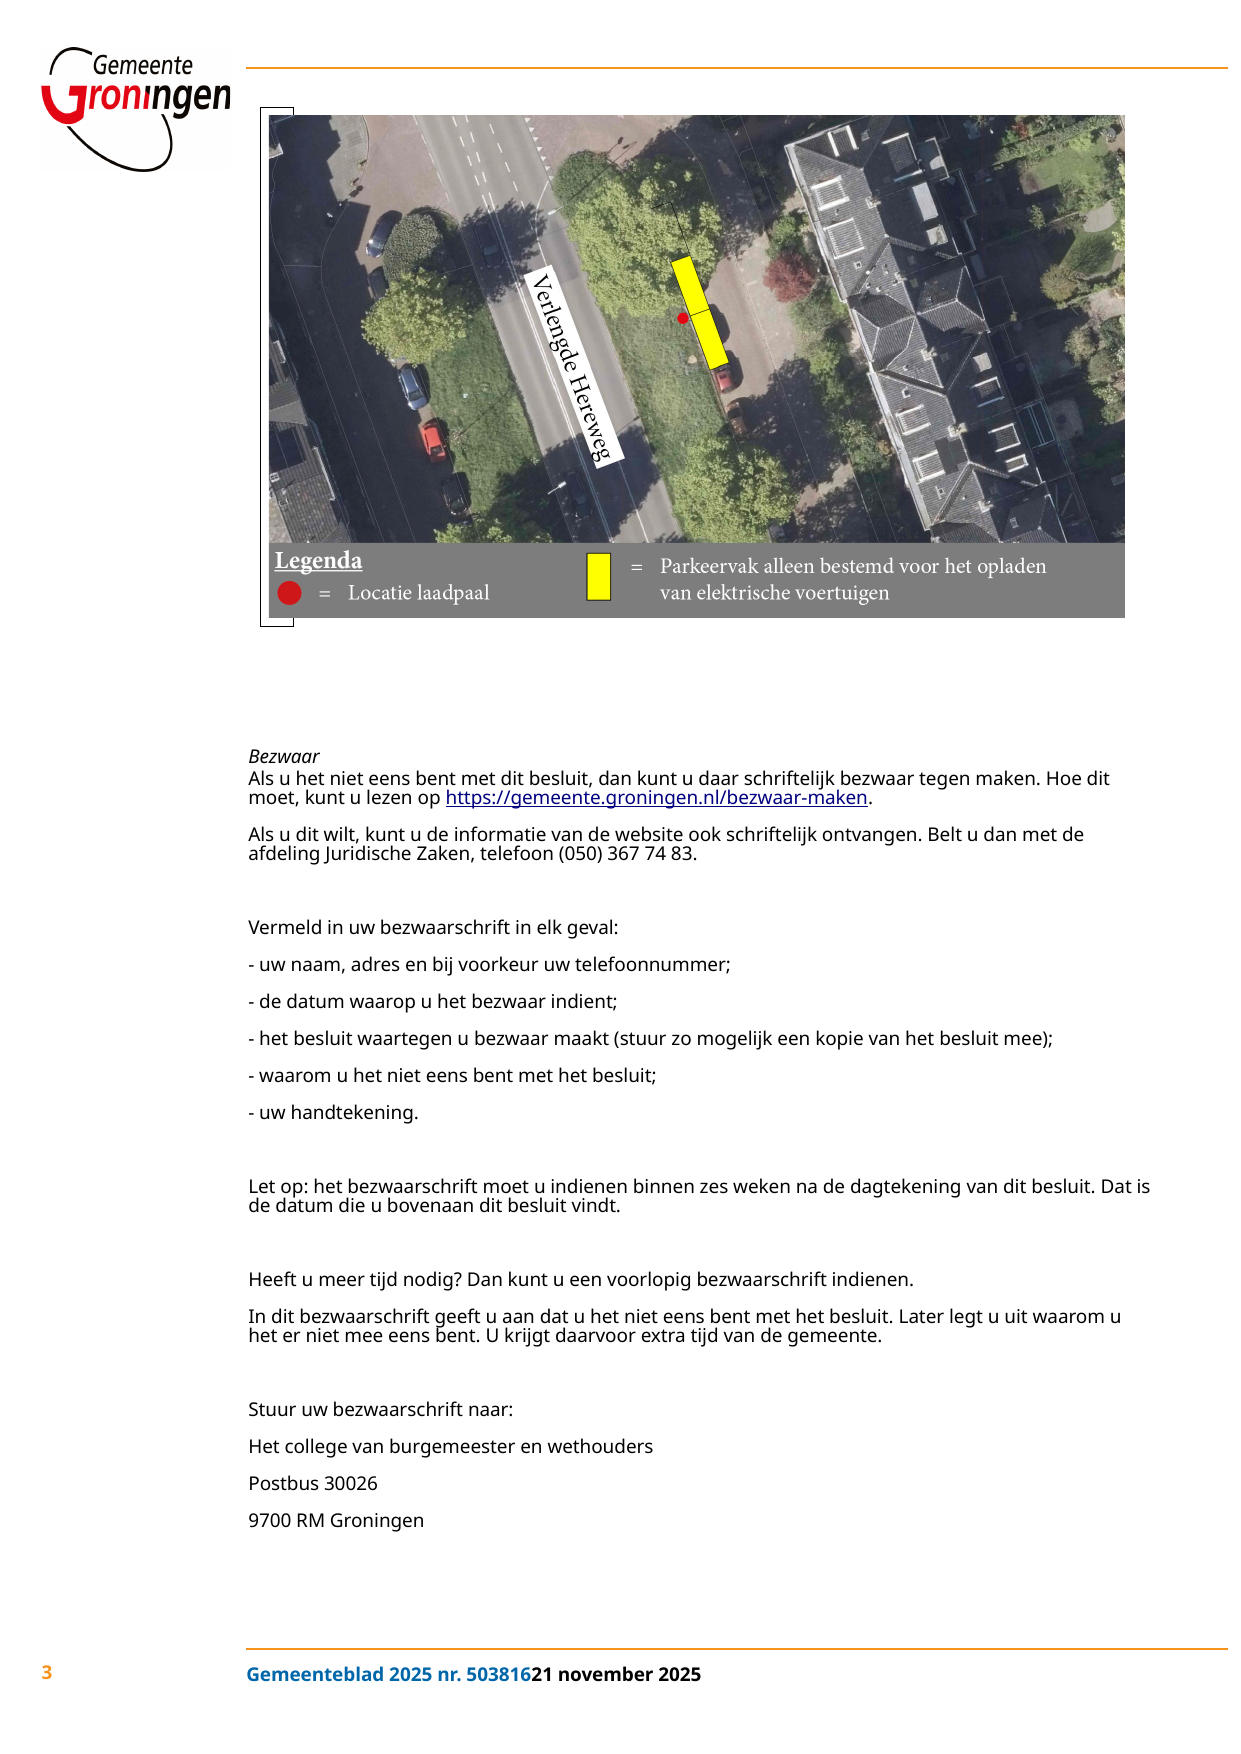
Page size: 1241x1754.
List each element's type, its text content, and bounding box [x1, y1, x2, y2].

text Heeft u meer tijd nodig? Dan kunt u een voorlopig bezwaarschrift indienen. [248, 1271, 1152, 1290]
text Het college van burgemeester en wethouders [248, 1438, 1152, 1457]
text Let op: het bezwaarschrift moet u indienen binnen zes weken na de dagtekening van dit besluit. Dat is de datum die u bovenaan dit besluit vindt. [248, 1178, 1152, 1216]
picture [41, 47, 231, 172]
text Als u het niet eens bent met dit besluit, dan kunt u daar schriftelijk bezwaar tegen maken. Hoe dit moet, kunt u lezen op https://gemeente.groningen.nl/bezwaar-maken. [248, 769, 1152, 808]
picture [268, 115, 1125, 618]
text In dit bezwaarschrift geeft u aan dat u het niet eens bent met het besluit. Later legt u uit waarom u het er niet mee eens bent. U krijgt daarvoor extra tijd van de gemeente. [248, 1308, 1152, 1347]
text - waarom u het niet eens bent met het besluit; [248, 1067, 1152, 1086]
text Bezwaar [248, 744, 1152, 769]
text Postbus 30026 [248, 1475, 1152, 1494]
text - het besluit waartegen u bezwaar maakt (stuur zo mogelijk een kopie van het besluit mee); [248, 1030, 1152, 1049]
text 9700 RM Groningen [248, 1512, 1152, 1531]
text Stuur uw bezwaarschrift naar: [248, 1401, 1152, 1421]
text - uw handtekening. [248, 1104, 1152, 1123]
text Vermeld in uw bezwaarschrift in elk geval: [248, 919, 1152, 938]
text Als u dit wilt, kunt u de informatie van de website ook schriftelijk ontvangen. Belt u dan met de afdeling Juridische Zaken, telefoon (050) 367 74 83. [248, 826, 1152, 864]
text - uw naam, adres en bij voorkeur uw telefoonnummer; [248, 956, 1152, 975]
text - de datum waarop u het bezwaar indient; [248, 993, 1152, 1012]
